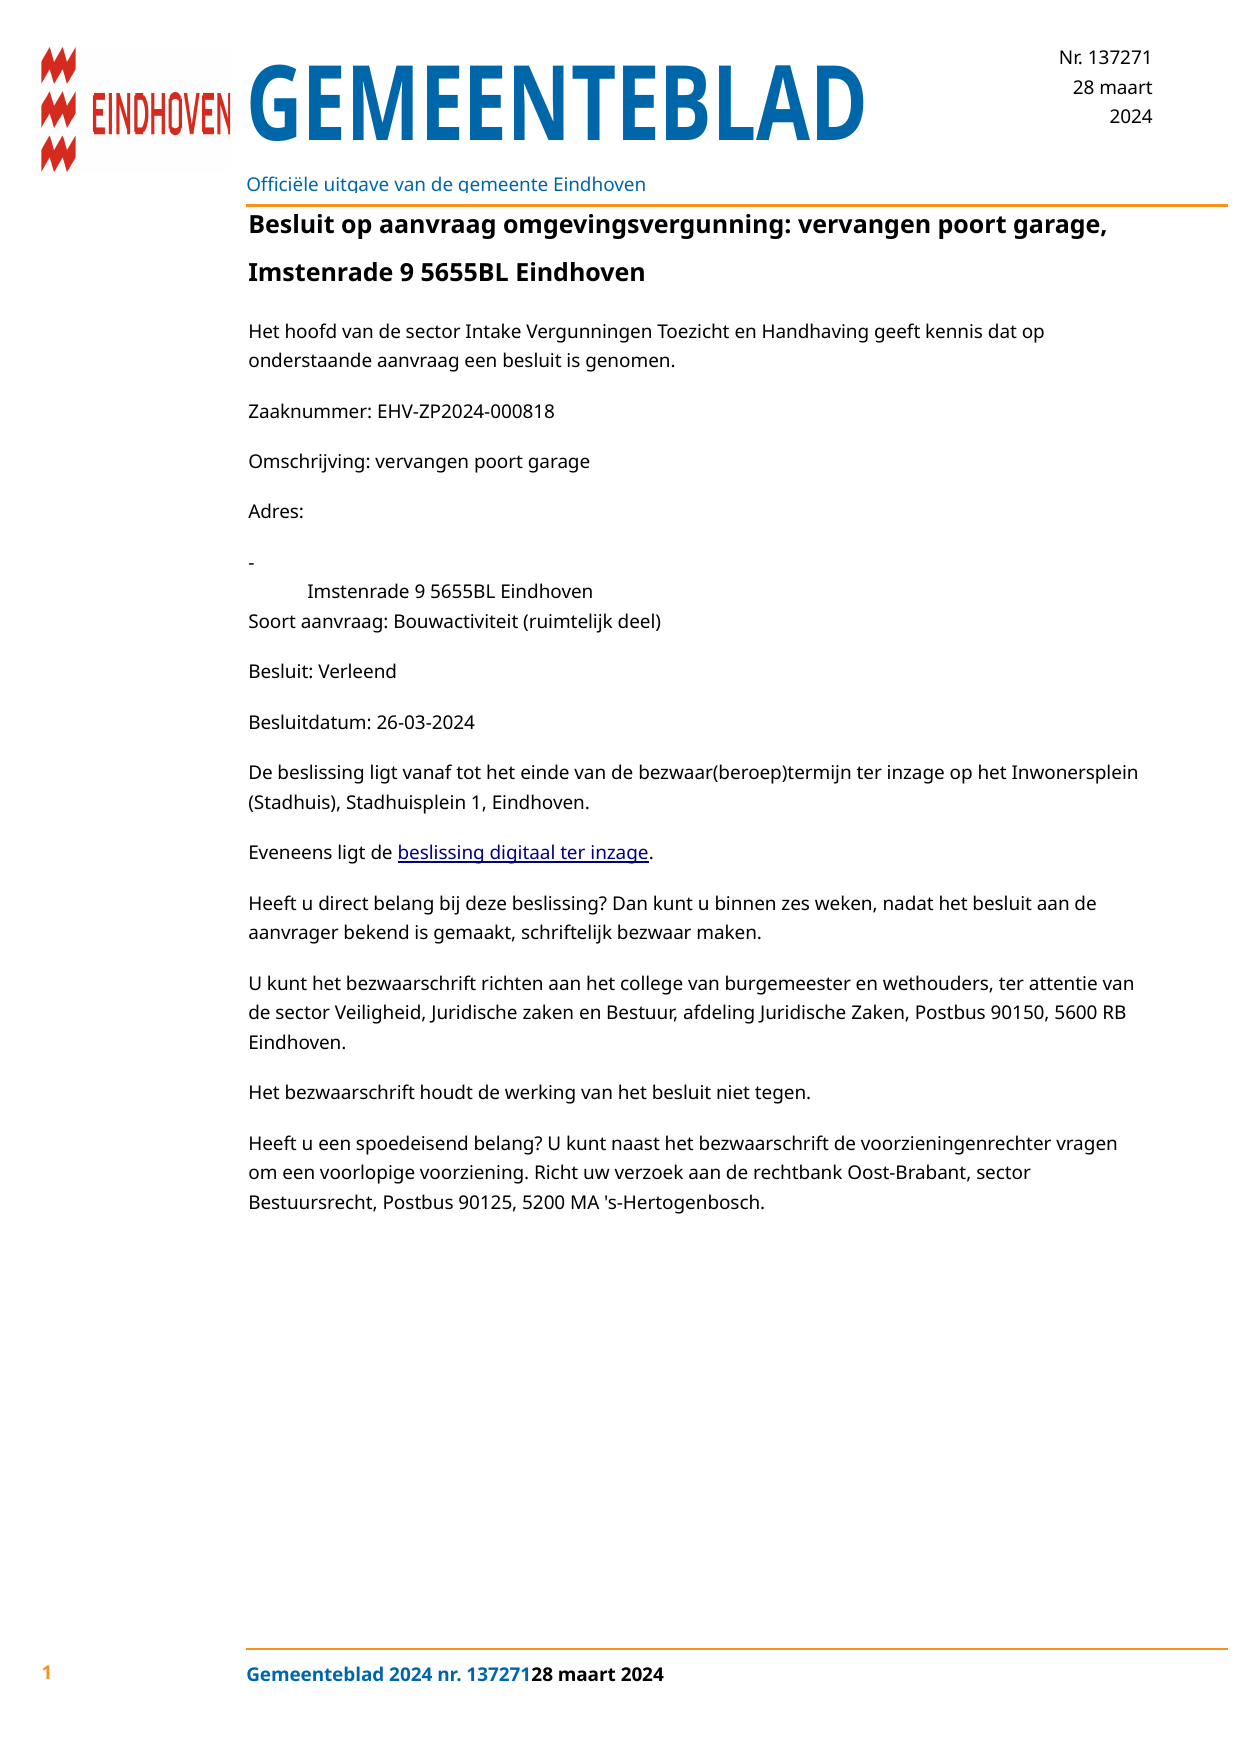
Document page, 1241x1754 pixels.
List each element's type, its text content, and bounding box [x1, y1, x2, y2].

text Zaaknummer: EHV-ZP2024-000818 [248, 398, 1152, 424]
text Besluitdatum: 26-03-2024 [248, 709, 1152, 735]
text Heeft u een spoedeisend belang? U kunt naast het bezwaarschrift de voorzieningenrechter vragen om een voorlopige voorziening. Richt uw verzoek aan de rechtbank Oost-Brabant, sector Bestuursrecht, Postbus 90125, 5200 MA 's-Hertogenbosch. [248, 1130, 1152, 1215]
text U kunt het bezwaarschrift richten aan het college van burgemeester en wethouders, ter attentie van de sector Veiligheid, Juridische zaken en Bestuur, afdeling Juridische Zaken, Postbus 90150, 5600 RB Eindhoven. [248, 970, 1152, 1055]
list Imstenrade 9 5655BL Eindhoven [248, 579, 1152, 604]
text Het hoofd van de sector Intake Vergunningen Toezicht en Handhaving geeft kennis dat op onderstaande aanvraag een besluit is genomen. [248, 318, 1152, 373]
text Adres: [248, 499, 1152, 524]
text De beslissing ligt vanaf tot het einde van de bezwaar(beroep)termijn ter inzage op het Inwonersplein (Stadhuis), Stadhuisplein 1, Eindhoven. [248, 759, 1152, 815]
text Eveneens ligt de beslissing digitaal ter inzage. [248, 839, 1152, 865]
text Omschrijving: vervangen poort garage [248, 448, 1152, 474]
text Het bezwaarschrift houdt de werking van het besluit niet tegen. [248, 1079, 1152, 1105]
text Soort aanvraag: Bouwactiviteit (ruimtelijk deel) [248, 608, 1152, 634]
text Heeft u direct belang bij deze beslissing? Dan kunt u binnen zes weken, nadat het besluit aan de aanvrager bekend is gemaakt, schriftelijk bezwaar maken. [248, 890, 1152, 945]
picture [41, 47, 231, 172]
text Besluit op aanvraag omgevingsvergunning: vervangen poort garage, Imstenrade 9 5655BL Eindhoven [248, 207, 1152, 288]
text Besluit: Verleend [248, 659, 1152, 684]
